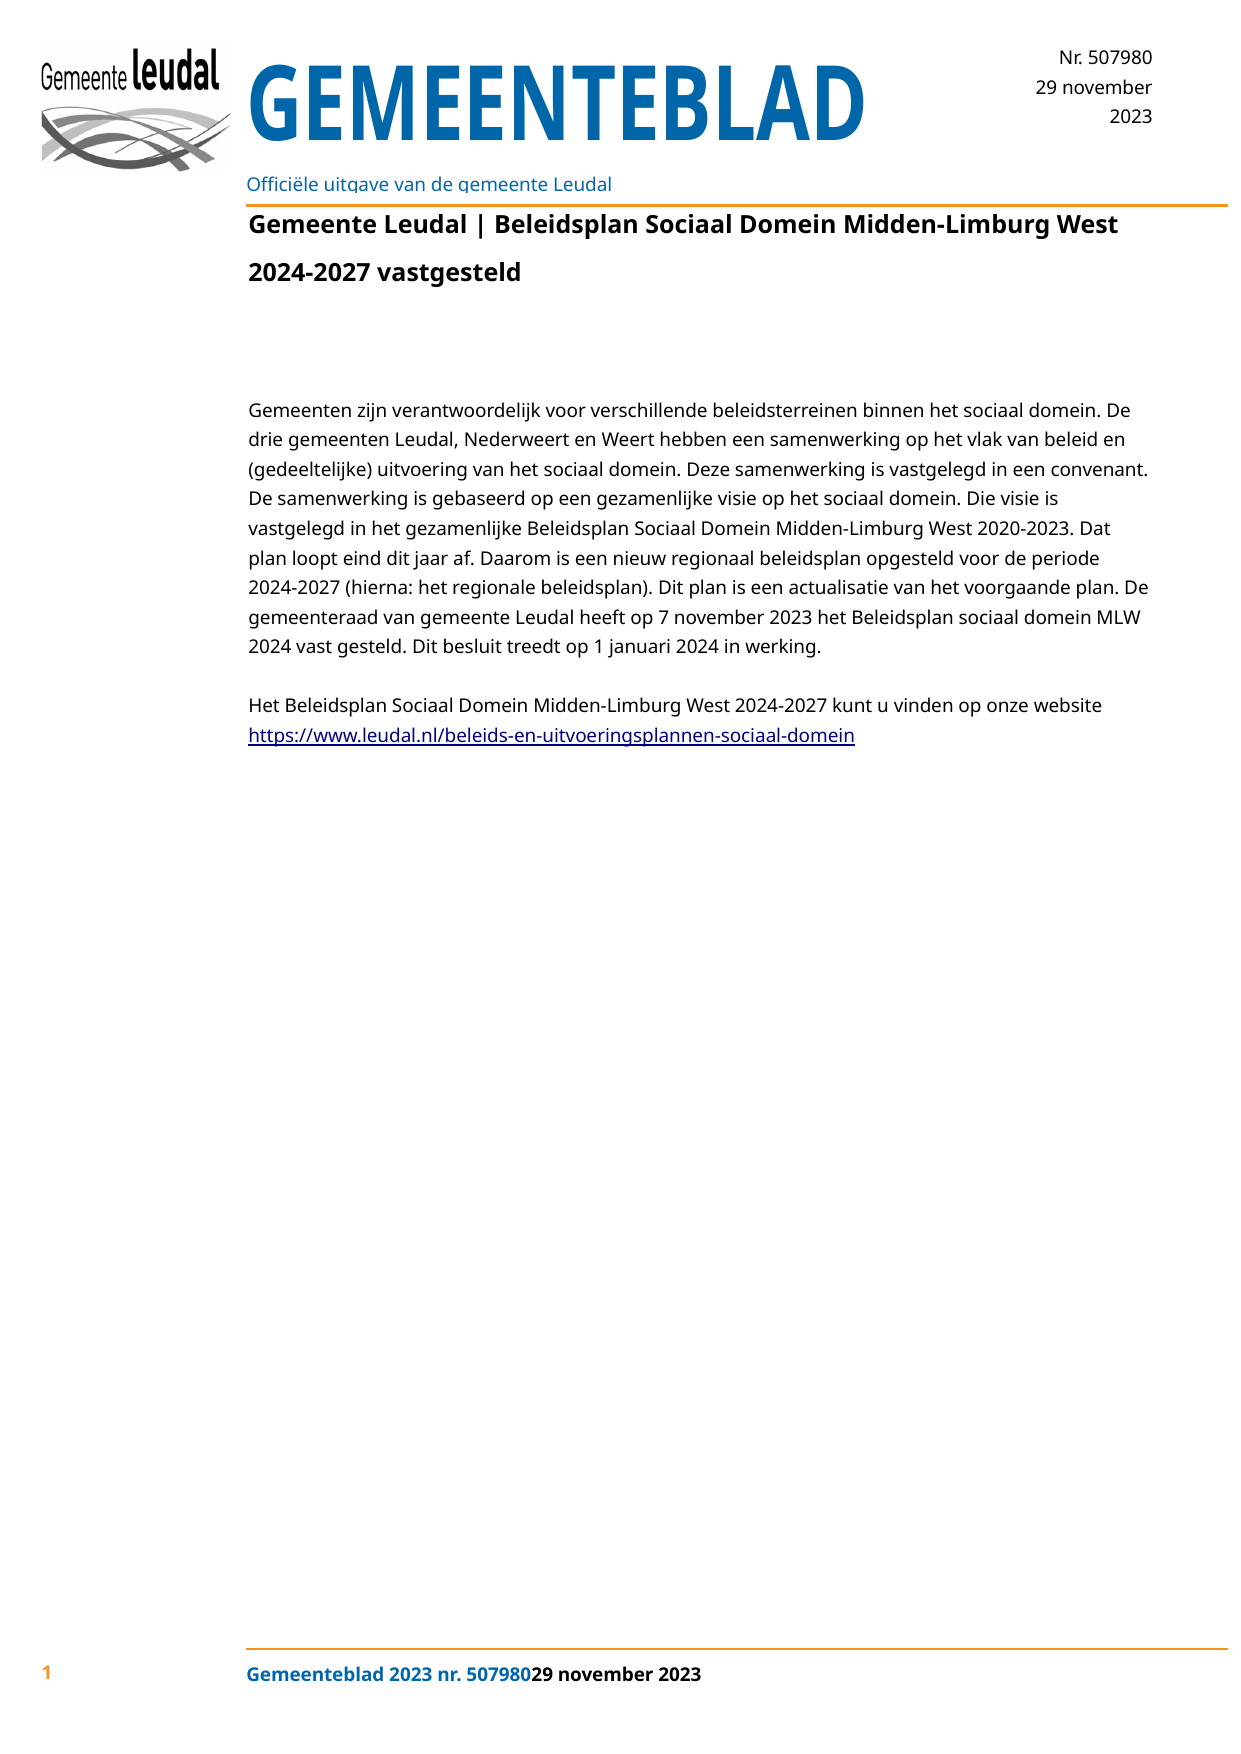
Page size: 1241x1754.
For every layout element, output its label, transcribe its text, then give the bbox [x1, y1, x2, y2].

text Gemeenten zijn verantwoordelijk voor verschillende beleidsterreinen binnen het sociaal domein. De drie gemeenten Leudal, Nederweert en Weert hebben een samenwerking op het vlak van beleid en (gedeeltelijke) uitvoering van het sociaal domein. Deze samenwerking is vastgelegd in een convenant. De samenwerking is gebaseerd op een gezamenlijke visie op het sociaal domein. Die visie is vastgelegd in het gezamenlijke Beleidsplan Sociaal Domein Midden-Limburg West 2020-2023. Dat plan loopt eind dit jaar af. Daarom is een nieuw regionaal beleidsplan opgesteld voor de periode 2024-2027 (hierna: het regionale beleidsplan). Dit plan is een actualisatie van het voorgaande plan. De gemeenteraad van gemeente Leudal heeft op 7 november 2023 het Beleidsplan sociaal domein MLW 2024 vast gesteld. Dit besluit treedt op 1 januari 2024 in werking. [248, 397, 1152, 659]
text Het Beleidsplan Sociaal Domein Midden-Limburg West 2024-2027 kunt u vinden op onze website https://www.leudal.nl/beleids-en-uitvoeringsplannen-sociaal-domein [248, 693, 1152, 748]
text Gemeente Leudal | Beleidsplan Sociaal Domein Midden-Limburg West 2024-2027 vastgesteld [248, 207, 1152, 288]
picture [41, 47, 231, 172]
